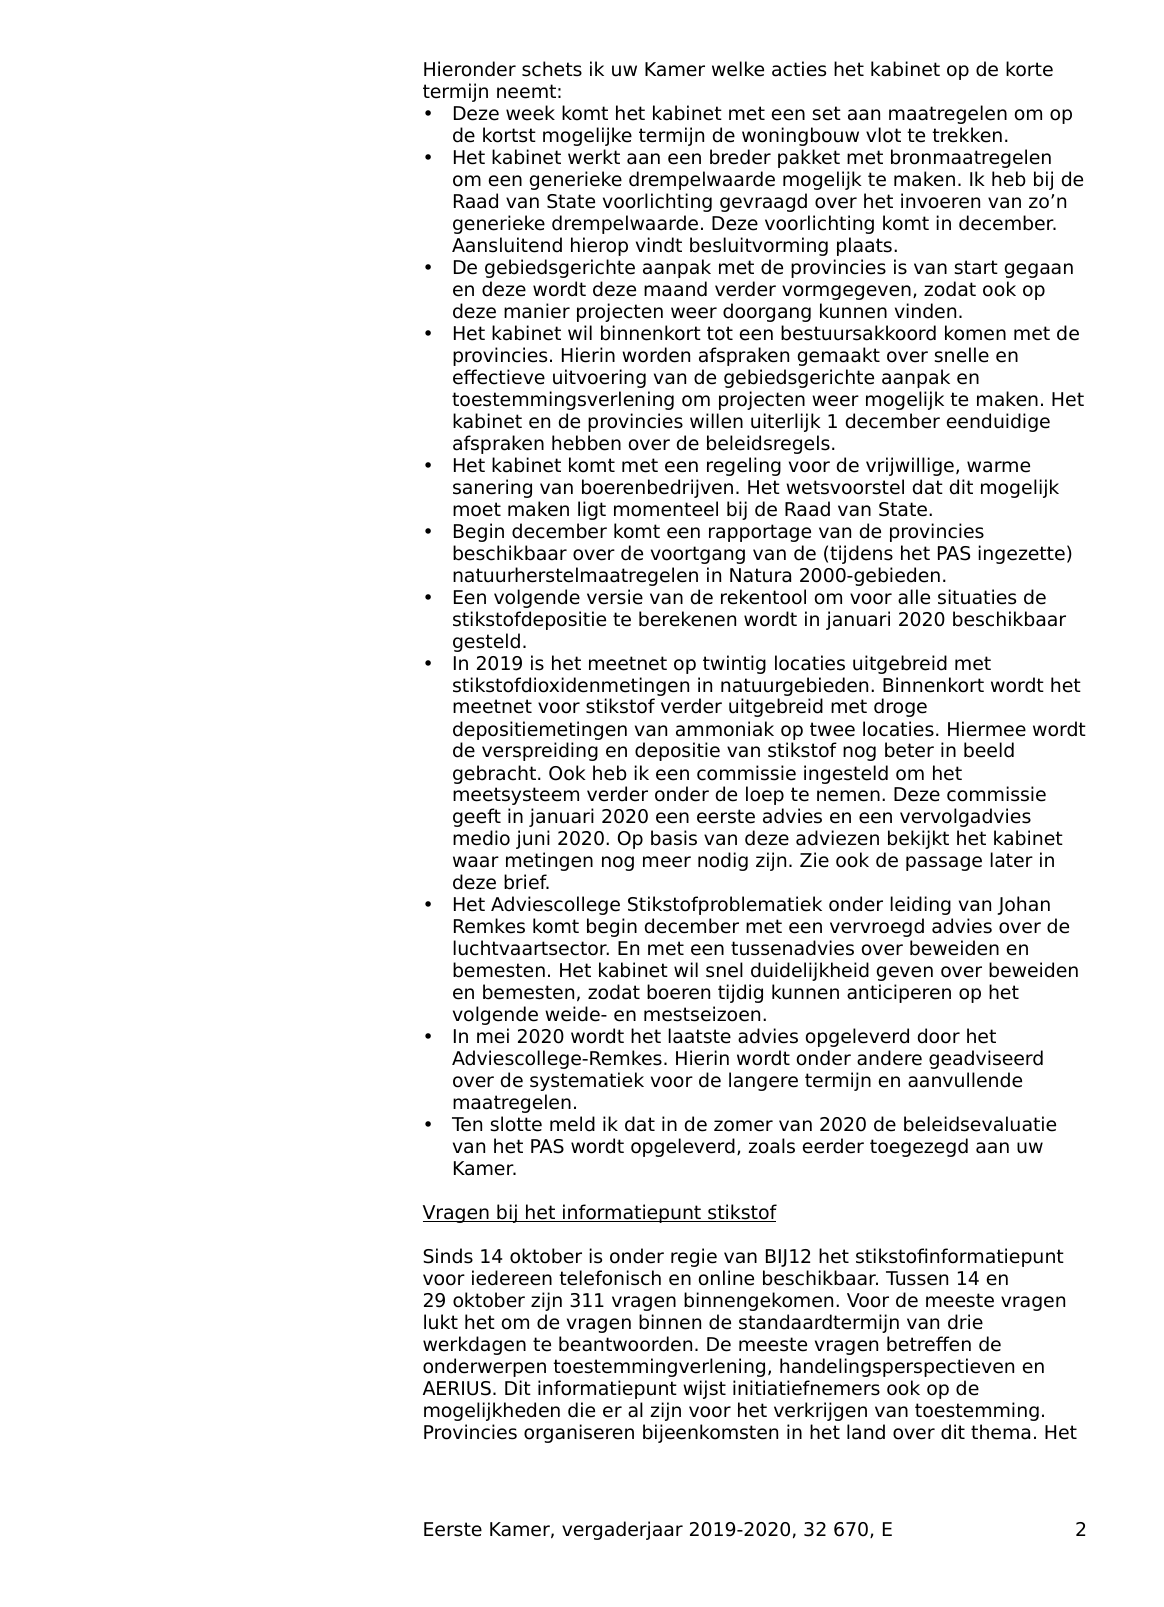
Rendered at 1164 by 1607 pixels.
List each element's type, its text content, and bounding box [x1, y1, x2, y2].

text Hieronder schets ik uw Kamer welke acties het kabinet op de korte termijn neemt: [422, 59, 1087, 103]
text Sinds 14 oktober is onder regie van BIJ12 het stikstofinformatiepunt voor iedereen telefonisch en online beschikbaar. Tussen 14 en 29 oktober zijn 311 vragen binnengekomen. Voor de meeste vragen lukt het om de vragen binnen de standaardtermijn van drie werkdagen te beantwoorden. De meeste vragen betreffen de onderwerpen toestemmingverlening, handelingsperspectieven en AERIUS. Dit informatiepunt wijst initiatiefnemers ook op de mogelijkheden die er al zijn voor het verkrijgen van toestemming. Provincies organiseren bijeenkomsten in het land over dit thema. Het [422, 1246, 1087, 1444]
text • De gebiedsgerichte aanpak met de provincies is van start gegaan en deze wordt deze maand verder vormgegeven, zodat ook op deze manier projecten weer doorgang kunnen vinden. [422, 257, 1087, 323]
text • Deze week komt het kabinet met een set aan maatregelen om op de kortst mogelijke termijn de woningbouw vlot te trekken. [422, 103, 1087, 147]
text • Ten slotte meld ik dat in de zomer van 2020 de beleidsevaluatie van het PAS wordt opgeleverd, zoals eerder toegezegd aan uw Kamer. [422, 1114, 1087, 1180]
text • Het kabinet komt met een regeling voor de vrijwillige, warme sanering van boerenbedrijven. Het wetsvoorstel dat dit mogelijk moet maken ligt momenteel bij de Raad van State. [422, 455, 1087, 521]
text • Begin december komt een rapportage van de provincies beschikbaar over de voortgang van de (tijdens het PAS ingezette) natuurherstelmaatregelen in Natura 2000-gebieden. [422, 521, 1087, 587]
text • In 2019 is het meetnet op twintig locaties uitgebreid met stikstofdioxidenmetingen in natuurgebieden. Binnenkort wordt het meetnet voor stikstof verder uitgebreid met droge depositiemetingen van ammoniak op twee locaties. Hiermee wordt de verspreiding en depositie van stikstof nog beter in beeld gebracht. Ook heb ik een commissie ingesteld om het meetsysteem verder onder de loep te nemen. Deze commissie geeft in januari 2020 een eerste advies en een vervolgadvies medio juni 2020. Op basis van deze adviezen bekijkt het kabinet waar metingen nog meer nodig zijn. Zie ook de passage later in deze brief. [422, 652, 1087, 894]
text • Een volgende versie van de rekentool om voor alle situaties de stikstofdepositie te berekenen wordt in januari 2020 beschikbaar gesteld. [422, 587, 1087, 652]
subtitle Vragen bij het informatiepunt stikstof [422, 1202, 1087, 1224]
text • Het Adviescollege Stikstofproblematiek onder leiding van Johan Remkes komt begin december met een vervroegd advies over de luchtvaartsector. En met een tussenadvies over beweiden en bemesten. Het kabinet wil snel duidelijkheid geven over beweiden en bemesten, zodat boeren tijdig kunnen anticiperen op het volgende weide- en mestseizoen. [422, 894, 1087, 1026]
text • Het kabinet werkt aan een breder pakket met bronmaatregelen om een generieke drempelwaarde mogelijk te maken. Ik heb bij de Raad van State voorlichting gevraagd over het invoeren van zo’n generieke drempelwaarde. Deze voorlichting komt in december. Aansluitend hierop vindt besluitvorming plaats. [422, 147, 1087, 257]
text • Het kabinet wil binnenkort tot een bestuursakkoord komen met de provincies. Hierin worden afspraken gemaakt over snelle en effectieve uitvoering van de gebiedsgerichte aanpak en toestemmingsverlening om projecten weer mogelijk te maken. Het kabinet en de provincies willen uiterlijk 1 december eenduidige afspraken hebben over de beleidsregels. [422, 323, 1087, 455]
text • In mei 2020 wordt het laatste advies opgeleverd door het Adviescollege-Remkes. Hierin wordt onder andere geadviseerd over de systematiek voor de langere termijn en aanvullende maatregelen. [422, 1026, 1087, 1114]
